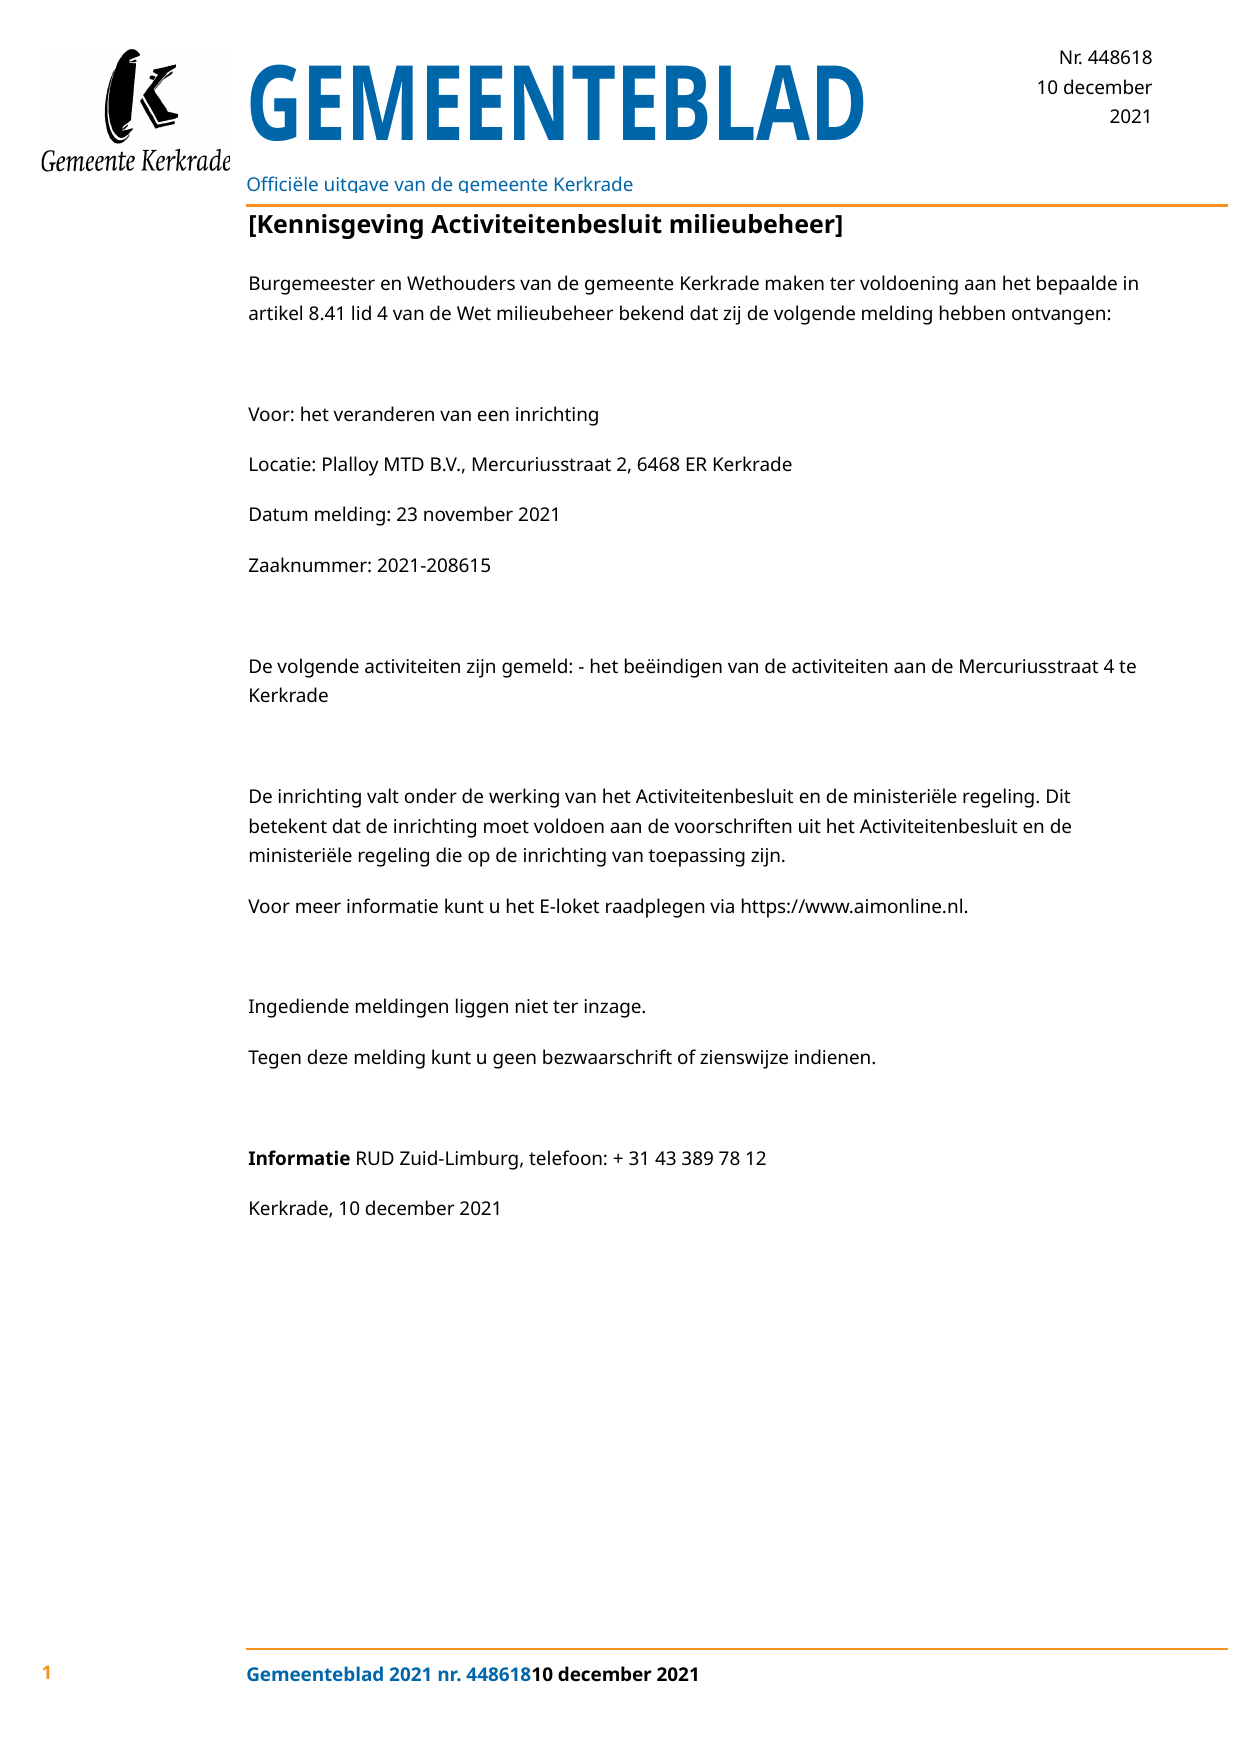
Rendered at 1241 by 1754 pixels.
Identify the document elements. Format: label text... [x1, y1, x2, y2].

text Datum melding: 23 november 2021 [248, 502, 1152, 527]
text De volgende activiteiten zijn gemeld: - het beëindigen van de activiteiten aan de Mercuriusstraat 4 te Kerkrade [248, 653, 1152, 708]
text [Kennisgeving Activiteitenbesluit milieubeheer] [248, 207, 1152, 241]
text Locatie: Plalloy MTD B.V., Mercuriusstraat 2, 6468 ER Kerkrade [248, 451, 1152, 477]
text Burgemeester en Wethouders van de gemeente Kerkrade maken ter voldoening aan het bepaalde in artikel 8.41 lid 4 van de Wet milieubeheer bekend dat zij de volgende melding hebben ontvangen: [248, 270, 1152, 326]
picture [41, 47, 231, 172]
text De inrichting valt onder de werking van het Activiteitenbesluit en de ministeriële regeling. Dit betekent dat de inrichting moet voldoen aan de voorschriften uit het Activiteitenbesluit en de ministeriële regeling die op de inrichting van toepassing zijn. [248, 783, 1152, 868]
text Informatie RUD Zuid-Limburg, telefoon: + 31 43 389 78 12 [248, 1145, 1152, 1171]
text Ingediende meldingen liggen niet ter inzage. [248, 994, 1152, 1019]
text Kerkrade, 10 december 2021 [248, 1195, 1152, 1221]
text Zaaknummer: 2021-208615 [248, 552, 1152, 578]
text Voor meer informatie kunt u het E-loket raadplegen via https://www.aimonline.nl. [248, 893, 1152, 918]
text Tegen deze melding kunt u geen bezwaarschrift of zienswijze indienen. [248, 1044, 1152, 1070]
text Voor: het veranderen van een inrichting [248, 401, 1152, 426]
